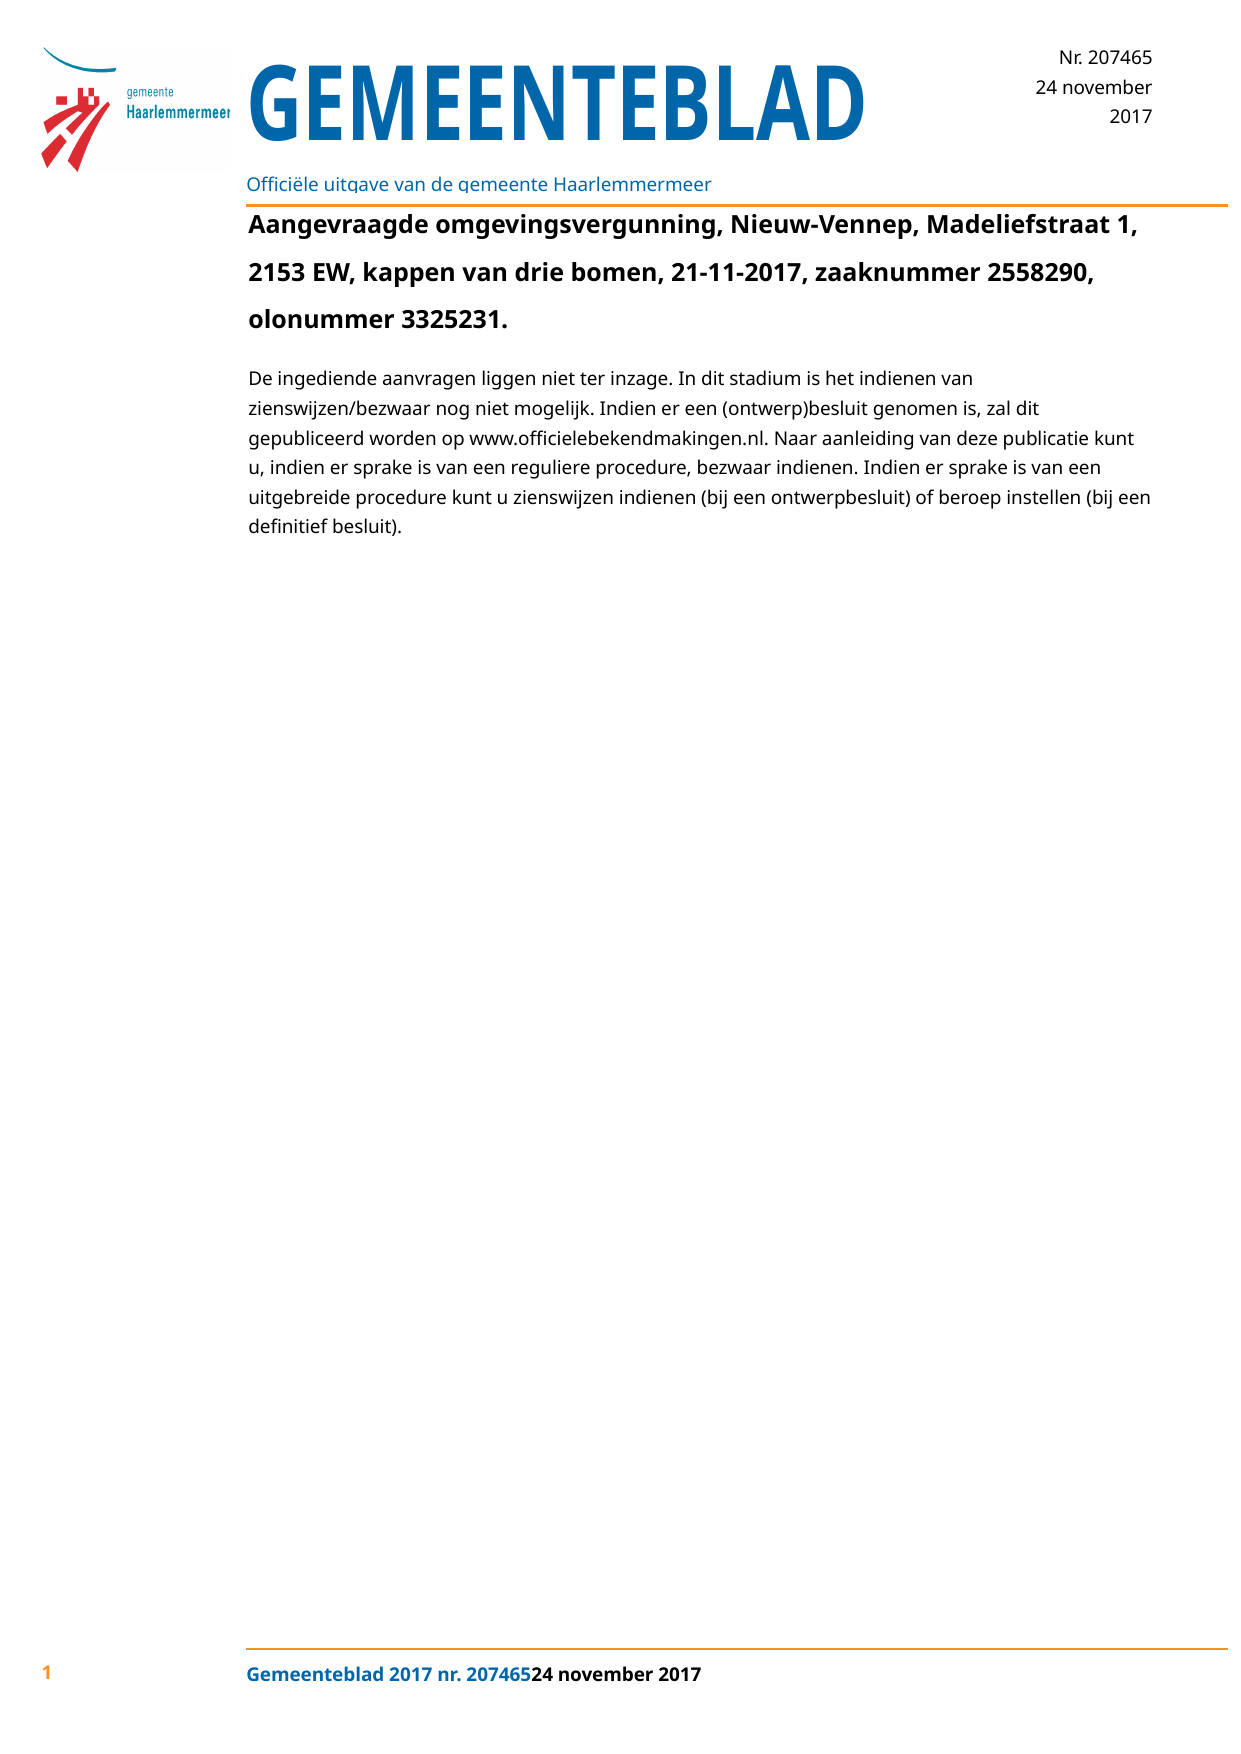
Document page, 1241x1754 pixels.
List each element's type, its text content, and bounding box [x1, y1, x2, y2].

text De ingediende aanvragen liggen niet ter inzage. In dit stadium is het indienen van zienswijzen/bezwaar nog niet mogelijk. Indien er een (ontwerp)besluit genomen is, zal dit gepubliceerd worden op www.officielebekendmakingen.nl. Naar aanleiding van deze publicatie kunt u, indien er sprake is van een reguliere procedure, bezwaar indienen. Indien er sprake is van een uitgebreide procedure kunt u zienswijzen indienen (bij een ontwerpbesluit) of beroep instellen (bij een definitief besluit). [248, 366, 1152, 539]
text Aangevraagde omgevingsvergunning, Nieuw-Vennep, Madeliefstraat 1, 2153 EW, kappen van drie bomen, 21-11-2017, zaaknummer 2558290, olonummer 3325231. [248, 207, 1152, 336]
picture [41, 47, 231, 172]
